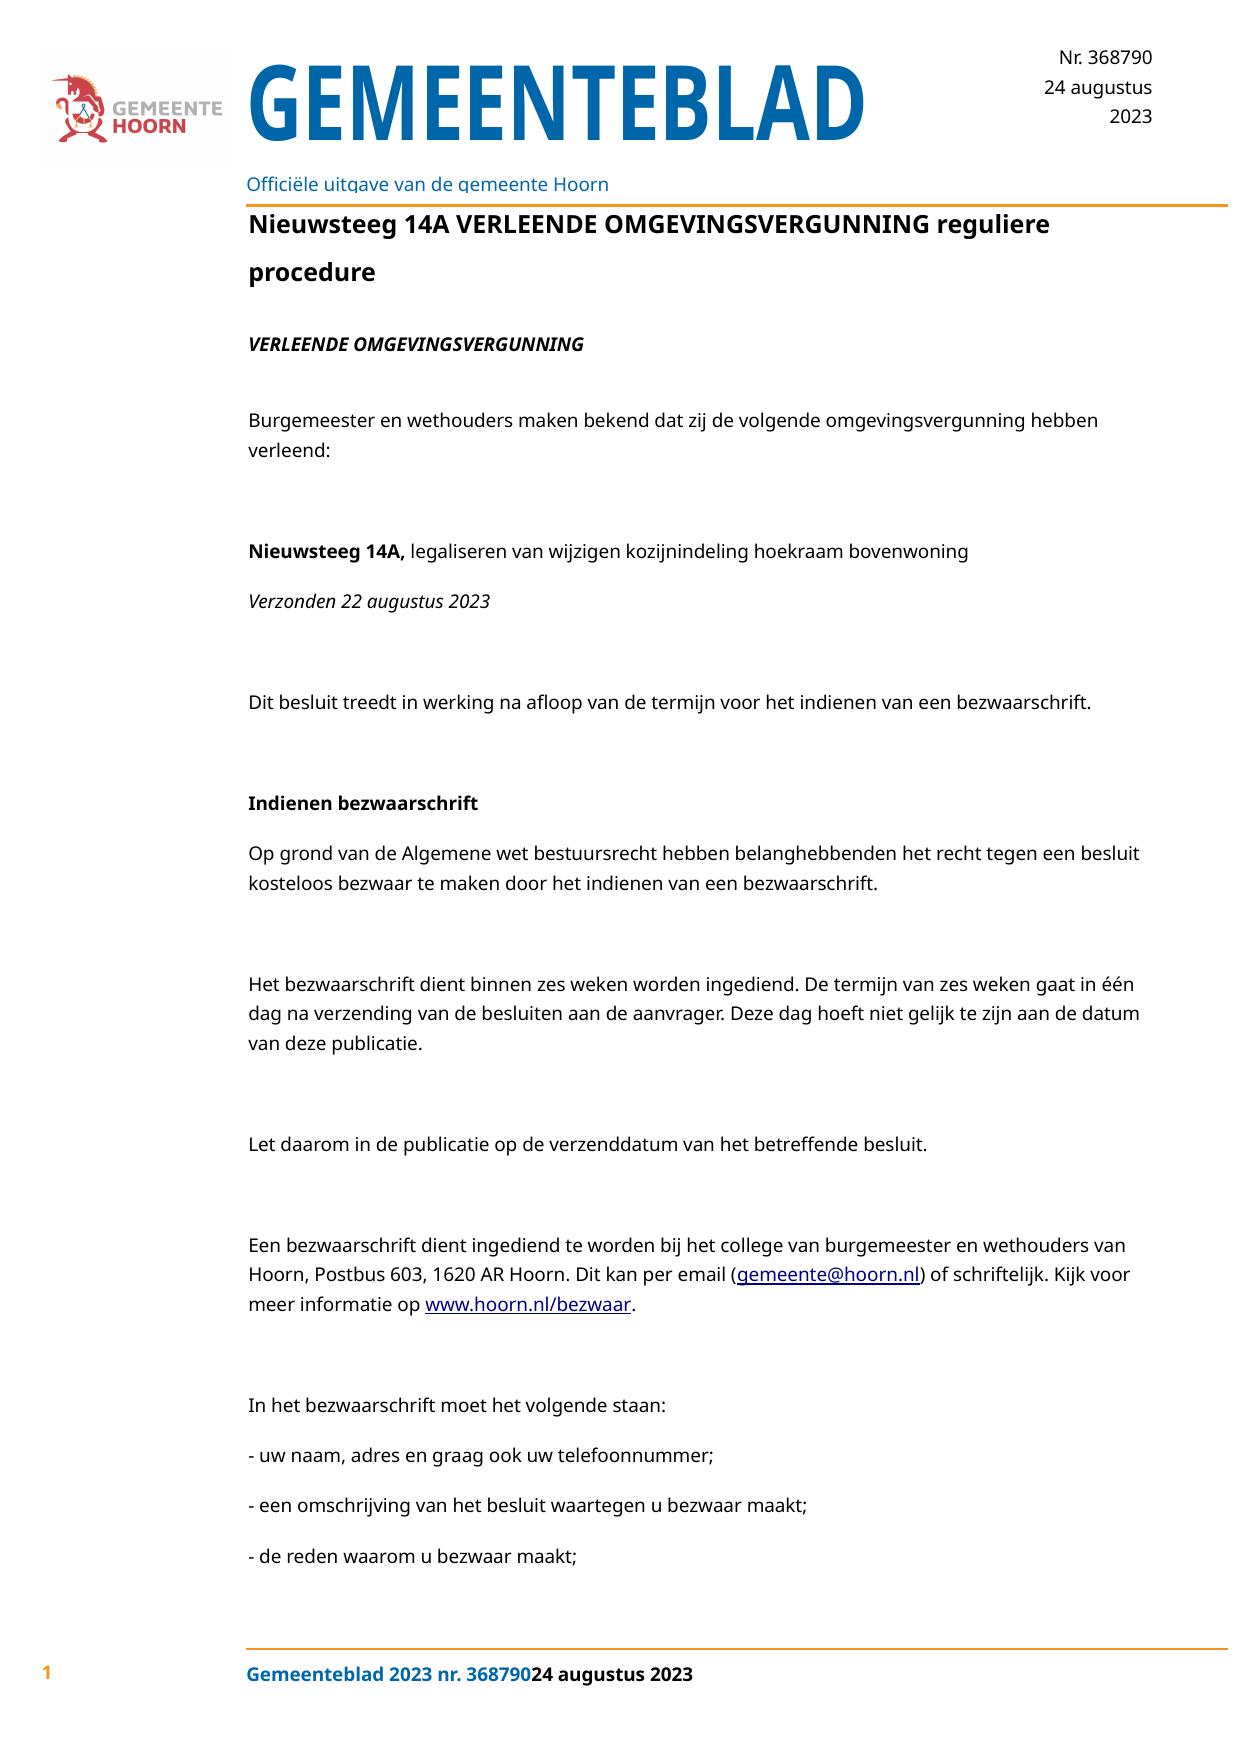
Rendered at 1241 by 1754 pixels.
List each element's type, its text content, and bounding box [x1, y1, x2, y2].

text Dit besluit treedt in werking na afloop van de termijn voor het indienen van een bezwaarschrift. [248, 689, 1152, 715]
text Burgemeester en wethouders maken bekend dat zij de volgende omgevingsvergunning hebben verleend: [248, 408, 1152, 463]
text Verzonden 22 augustus 2023 [248, 588, 1152, 614]
text Nieuwsteeg 14A, legaliseren van wijzigen kozijnindeling hoekraam bovenwoning [248, 538, 1152, 564]
text Nieuwsteeg 14A VERLEENDE OMGEVINGSVERGUNNING reguliere procedure [248, 207, 1152, 288]
text In het bezwaarschrift moet het volgende staan: [248, 1392, 1152, 1417]
text Indienen bezwaarschrift [248, 790, 1152, 816]
text Het bezwaarschrift dient binnen zes weken worden ingediend. De termijn van zes weken gaat in één dag na verzending van de besluiten aan de aanvrager. Deze dag hoeft niet gelijk te zijn aan de datum van deze publicatie. [248, 971, 1152, 1056]
text Let daarom in de publicatie op de verzenddatum van het betreffende besluit. [248, 1131, 1152, 1157]
text - de reden waarom u bezwaar maakt; [248, 1543, 1152, 1569]
text - uw naam, adres en graag ook uw telefoonnummer; [248, 1442, 1152, 1468]
text Een bezwaarschrift dient ingediend te worden bij het college van burgemeester en wethouders van Hoorn, Postbus 603, 1620 AR Hoorn. Dit kan per email (gemeente@hoorn.nl) of schriftelijk. Kijk voor meer informatie op www.hoorn.nl/bezwaar. [248, 1232, 1152, 1317]
picture [41, 47, 231, 172]
text - een omschrijving van het besluit waartegen u bezwaar maakt; [248, 1493, 1152, 1518]
text VERLEENDE OMGEVINGSVERGUNNING [248, 331, 1152, 357]
text Op grond van de Algemene wet bestuursrecht hebben belanghebbenden het recht tegen een besluit kosteloos bezwaar te maken door het indienen van een bezwaarschrift. [248, 841, 1152, 896]
